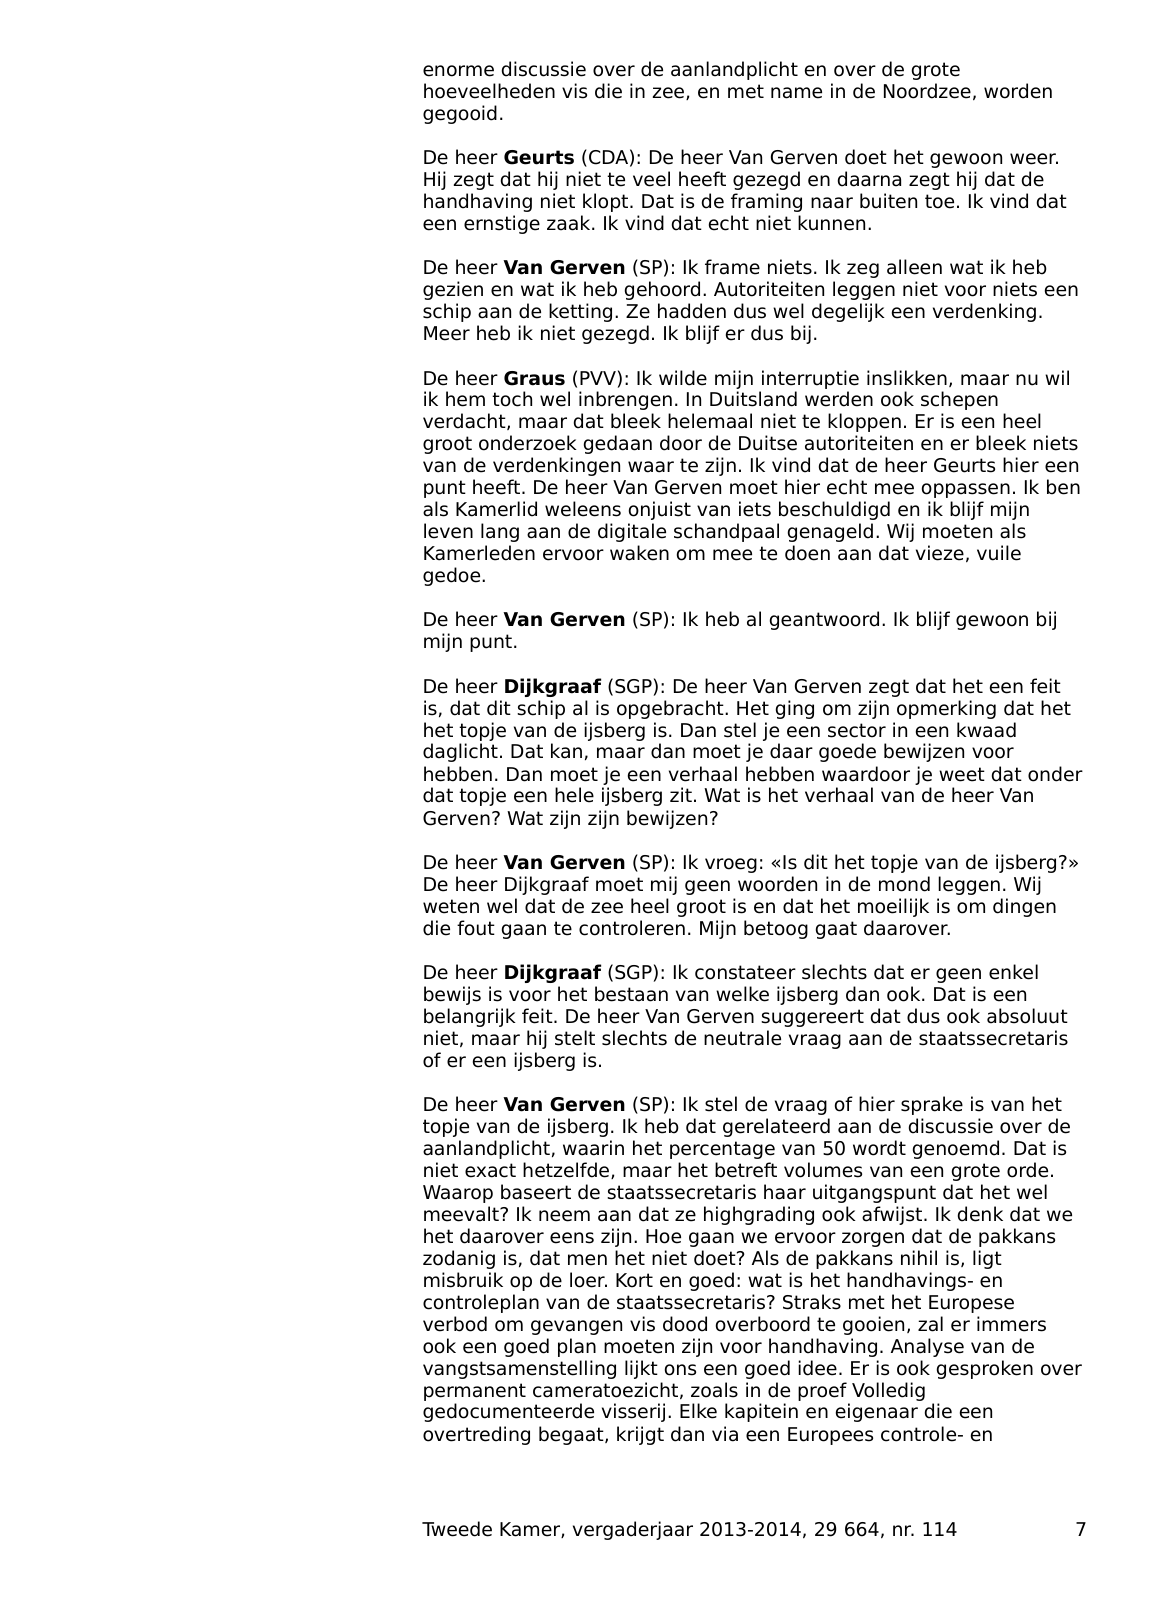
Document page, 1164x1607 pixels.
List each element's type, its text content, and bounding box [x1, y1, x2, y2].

text De heer Van Gerven (SP): Ik stel de vraag of hier sprake is van het topje van de ijsberg. Ik heb dat gerelateerd aan de discussie over de aanlandplicht, waarin het percentage van 50 wordt genoemd. Dat is niet exact hetzelfde, maar het betreft volumes van een grote orde. [422, 1094, 1087, 1182]
text De heer Graus (PVV): Ik wilde mijn interruptie inslikken, maar nu wil ik hem toch wel inbrengen. In Duitsland werden ook schepen verdacht, maar dat bleek helemaal niet te kloppen. Er is een heel groot onderzoek gedaan door de Duitse autoriteiten en er bleek niets van de verdenkingen waar te zijn. Ik vind dat de heer Geurts hier een punt heeft. De heer Van Gerven moet hier echt mee oppassen. Ik ben als Kamerlid weleens onjuist van iets beschuldigd en ik blijf mijn leven lang aan de digitale schandpaal genageld. Wij moeten als Kamerleden ervoor waken om mee te doen aan dat vieze, vuile gedoe. [422, 367, 1087, 587]
text De heer Van Gerven (SP): Ik vroeg: «Is dit het topje van de ijsberg?» De heer Dijkgraaf moet mij geen woorden in de mond leggen. Wij weten wel dat de zee heel groot is en dat het moeilijk is om dingen die fout gaan te controleren. Mijn betoog gaat daarover. [422, 852, 1087, 939]
text De heer Geurts (CDA): De heer Van Gerven doet het gewoon weer. Hij zegt dat hij niet te veel heeft gezegd en daarna zegt hij dat de handhaving niet klopt. Dat is de framing naar buiten toe. Ik vind dat een ernstige zaak. Ik vind dat echt niet kunnen. [422, 147, 1087, 235]
text Waarop baseert de staatssecretaris haar uitgangspunt dat het wel meevalt? Ik neem aan dat ze highgrading ook afwijst. Ik denk dat we het daarover eens zijn. Hoe gaan we ervoor zorgen dat de pakkans zodanig is, dat men het niet doet? Als de pakkans nihil is, ligt misbruik op de loer. Kort en goed: wat is het handhavings- en controleplan van de staatssecretaris? Straks met het Europese verbod om gevangen vis dood overboord te gooien, zal er immers ook een goed plan moeten zijn voor handhaving. Analyse van de vangstsamenstelling lijkt ons een goed idee. Er is ook gesproken over permanent cameratoezicht, zoals in de proef Volledig gedocumenteerde visserij. Elke kapitein en eigenaar die een overtreding begaat, krijgt dan via een Europees controle- en [422, 1182, 1087, 1445]
text De heer Dijkgraaf (SGP): De heer Van Gerven zegt dat het een feit is, dat dit schip al is opgebracht. Het ging om zijn opmerking dat het het topje van de ijsberg is. Dan stel je een sector in een kwaad daglicht. Dat kan, maar dan moet je daar goede bewijzen voor hebben. Dan moet je een verhaal hebben waardoor je weet dat onder dat topje een hele ijsberg zit. Wat is het verhaal van de heer Van Gerven? Wat zijn zijn bewijzen? [422, 676, 1087, 829]
text De heer Van Gerven (SP): Ik heb al geantwoord. Ik blijf gewoon bij mijn punt. [422, 609, 1087, 653]
text De heer Van Gerven (SP): Ik frame niets. Ik zeg alleen wat ik heb gezien en wat ik heb gehoord. Autoriteiten leggen niet voor niets een schip aan de ketting. Ze hadden dus wel degelijk een verdenking. Meer heb ik niet gezegd. Ik blijf er dus bij. [422, 257, 1087, 345]
text De heer Dijkgraaf (SGP): Ik constateer slechts dat er geen enkel bewijs is voor het bestaan van welke ijsberg dan ook. Dat is een belangrijk feit. De heer Van Gerven suggereert dat dus ook absoluut niet, maar hij stelt slechts de neutrale vraag aan de staatssecretaris of er een ijsberg is. [422, 962, 1087, 1072]
text enorme discussie over de aanlandplicht en over de grote hoeveelheden vis die in zee, en met name in de Noordzee, worden gegooid. [422, 59, 1087, 125]
